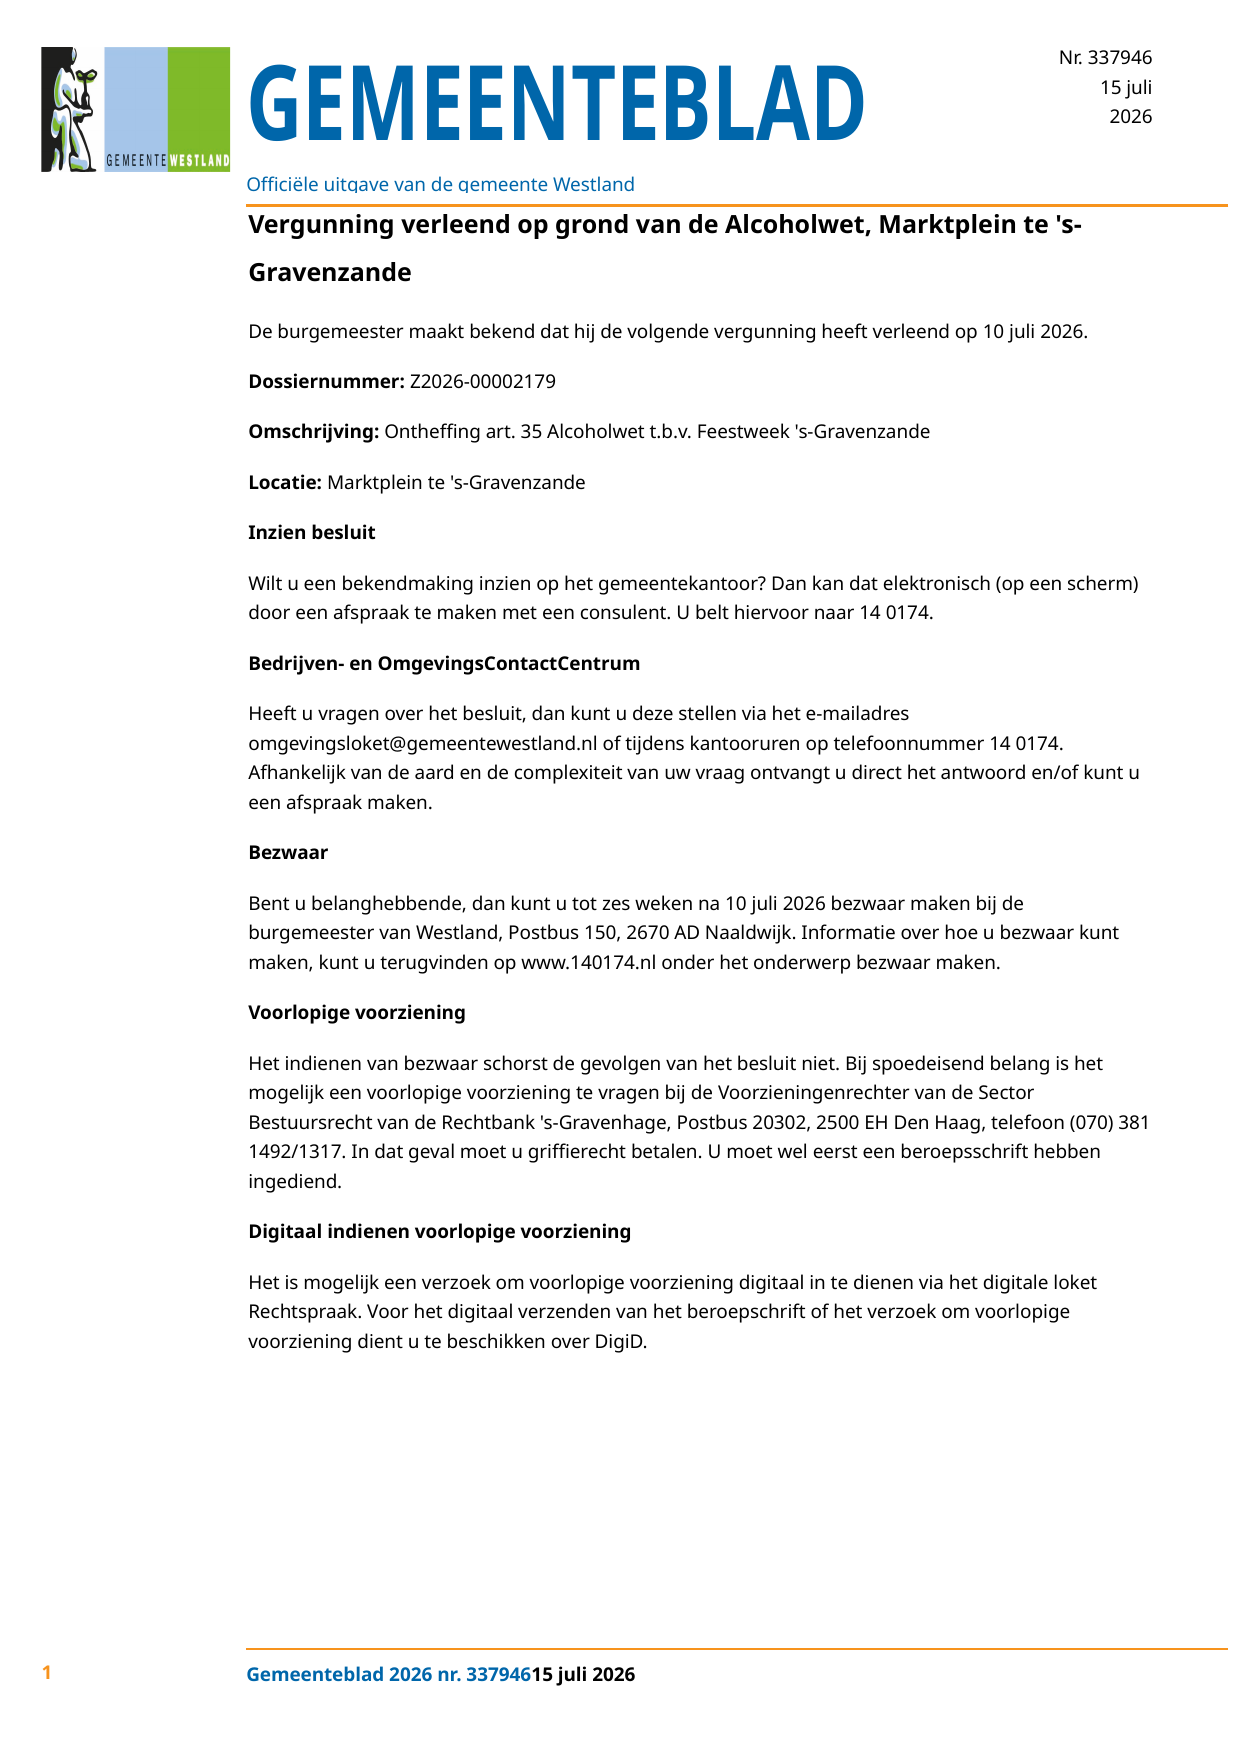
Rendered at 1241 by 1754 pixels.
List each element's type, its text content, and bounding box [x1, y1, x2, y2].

text Wilt u een bekendmaking inzien op het gemeentekantoor? Dan kan dat elektronisch (op een scherm) door een afspraak te maken met een consulent. U belt hiervoor naar 14 0174. [248, 570, 1152, 625]
text Bent u belanghebbende, dan kunt u tot zes weken na 10 juli 2026 bezwaar maken bij de burgemeester van Westland, Postbus 150, 2670 AD Naaldwijk. Informatie over hoe u bezwaar kunt maken, kunt u terugvinden op www.140174.nl onder het onderwerp bezwaar maken. [248, 890, 1152, 975]
text Voorlopige voorziening [248, 999, 1152, 1025]
text Omschrijving: Ontheffing art. 35 Alcoholwet t.b.v. Feestweek 's-Gravenzande [248, 419, 1152, 444]
text Locatie: Marktplein te 's-Gravenzande [248, 469, 1152, 495]
text Bedrijven- en OmgevingsContactCentrum [248, 650, 1152, 676]
text De burgemeester maakt bekend dat hij de volgende vergunning heeft verleend op 10 juli 2026. [248, 318, 1152, 344]
text Inzien besluit [248, 519, 1152, 545]
text Heeft u vragen over het besluit, dan kunt u deze stellen via het e-mailadres omgevingsloket@gemeentewestland.nl of tijdens kantooruren op telefoonnummer 14 0174. Afhankelijk van de aard en de complexiteit van uw vraag ontvangt u direct het antwoord en/of kunt u een afspraak maken. [248, 700, 1152, 815]
text Dossiernummer: Z2026-00002179 [248, 368, 1152, 394]
text Bezwaar [248, 839, 1152, 865]
picture [41, 47, 231, 172]
text Het is mogelijk een verzoek om voorlopige voorziening digitaal in te dienen via het digitale loket Rechtspraak. Voor het digitaal verzenden van het beroepschrift of het verzoek om voorlopige voorziening dient u te beschikken over DigiD. [248, 1269, 1152, 1354]
text Digitaal indienen voorlopige voorziening [248, 1219, 1152, 1244]
text Vergunning verleend op grond van de Alcoholwet, Marktplein te 's-Gravenzande [248, 207, 1152, 288]
text Het indienen van bezwaar schorst de gevolgen van het besluit niet. Bij spoedeisend belang is het mogelijk een voorlopige voorziening te vragen bij de Voorzieningenrechter van de Sector Bestuursrecht van de Rechtbank 's-Gravenhage, Postbus 20302, 2500 EH Den Haag, telefoon (070) 381 1492/1317. In dat geval moet u griffierecht betalen. U moet wel eerst een beroepsschrift hebben ingediend. [248, 1050, 1152, 1194]
